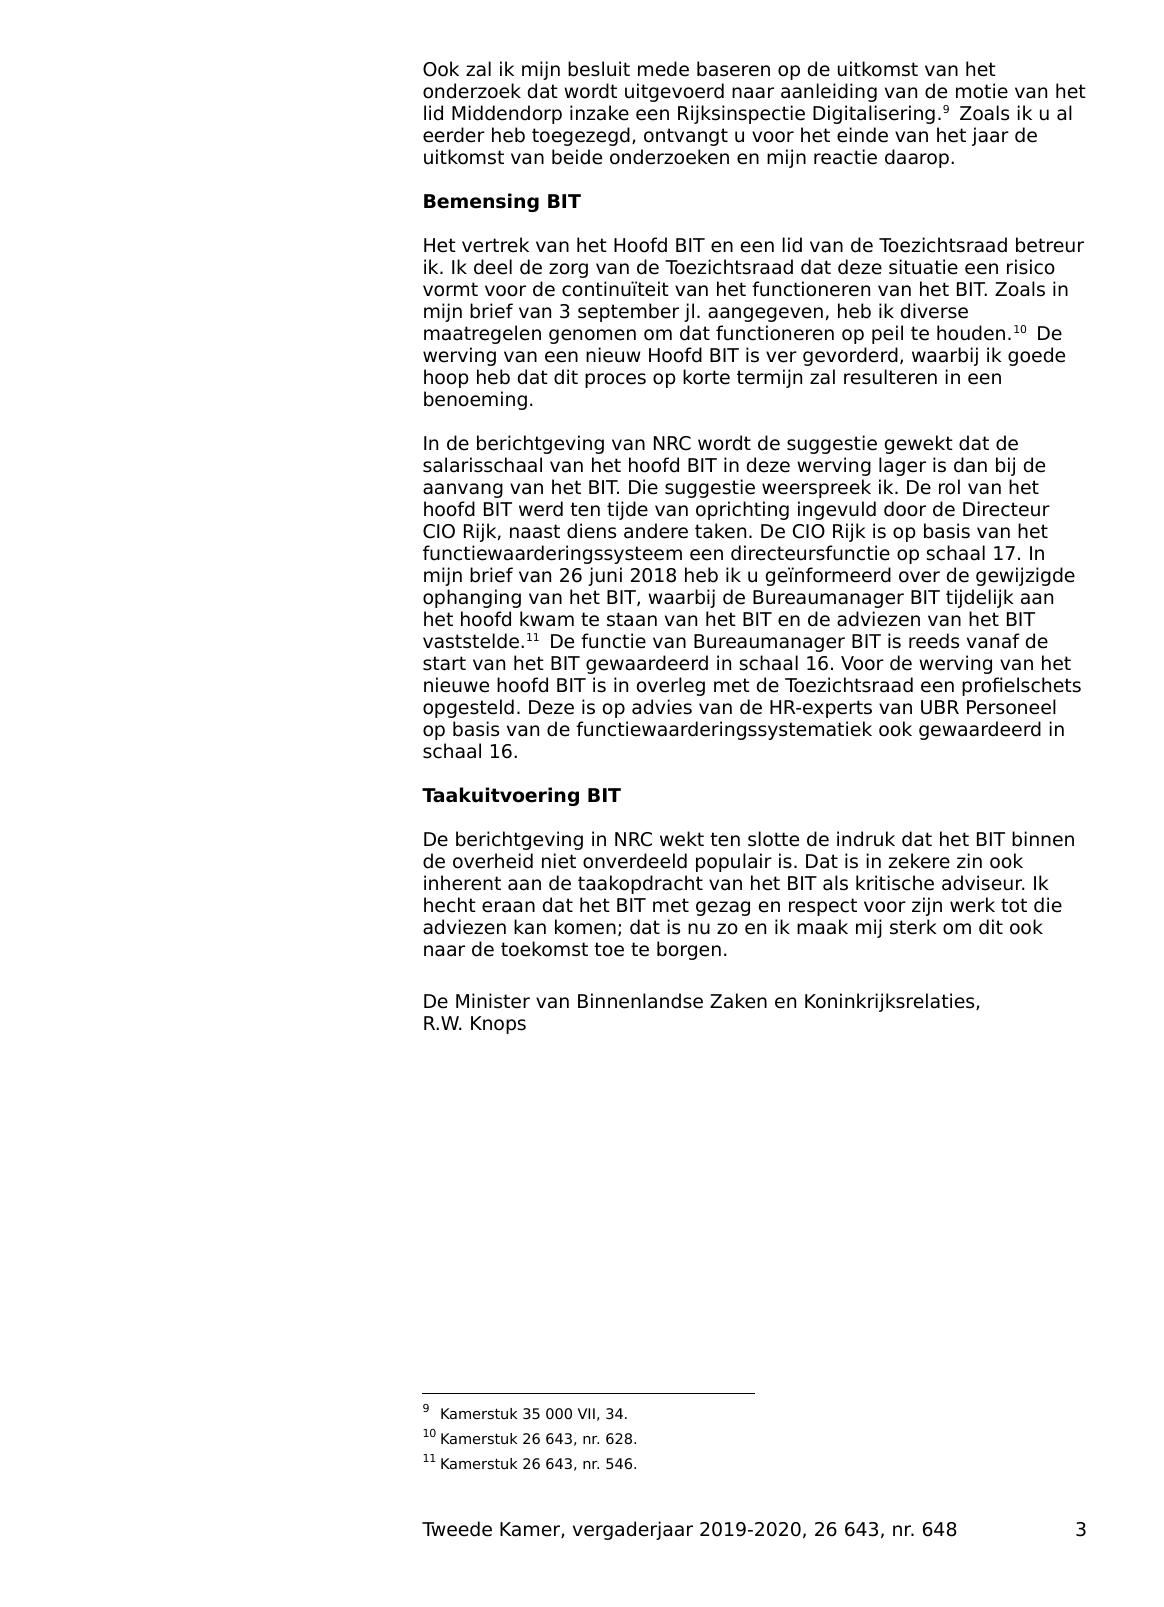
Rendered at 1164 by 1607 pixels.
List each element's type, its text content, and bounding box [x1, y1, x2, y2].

subtitle Taakuitvoering BIT [422, 785, 1087, 807]
text Kamerstuk 26 643, nr. 628. [422, 1427, 1087, 1449]
text Het vertrek van het Hoofd BIT en een lid van de Toezichtsraad betreur ik. Ik deel de zorg van de Toezichtsraad dat deze situatie een risico vormt voor de continuïteit van het functioneren van het BIT. Zoals in mijn brief van 3 september jl. aangegeven, heb ik diverse maatregelen genomen om dat functioneren op peil te houden. De werving van een nieuw Hoofd BIT is ver gevorderd, waarbij ik goede hoop heb dat dit proces op korte termijn zal resulteren in een benoeming. [422, 235, 1087, 411]
subtitle Bemensing BIT [422, 191, 1087, 213]
text De berichtgeving in NRC wekt ten slotte de indruk dat het BIT binnen de overheid niet onverdeeld populair is. Dat is in zekere zin ook inherent aan de taakopdracht van het BIT als kritische adviseur. Ik hecht eraan dat het BIT met gezag en respect voor zijn werk tot die adviezen kan komen; dat is nu zo en ik maak mij sterk om dit ook naar de toekomst toe te borgen. [422, 829, 1087, 961]
text De Minister van Binnenlandse Zaken en Koninkrijksrelaties, R.W. Knops [422, 991, 1087, 1035]
text Kamerstuk 35 000 VII, 34. [422, 1402, 1087, 1424]
text In de berichtgeving van NRC wordt de suggestie gewekt dat de salarisschaal van het hoofd BIT in deze werving lager is dan bij de aanvang van het BIT. Die suggestie weerspreek ik. De rol van het hoofd BIT werd ten tijde van oprichting ingevuld door de Directeur CIO Rijk, naast diens andere taken. De CIO Rijk is op basis van het functiewaarderingssysteem een directeursfunctie op schaal 17. In mijn brief van 26 juni 2018 heb ik u geïnformeerd over de gewijzigde ophanging van het BIT, waarbij de Bureaumanager BIT tijdelijk aan het hoofd kwam te staan van het BIT en de adviezen van het BIT vaststelde. De functie van Bureaumanager BIT is reeds vanaf de start van het BIT gewaardeerd in schaal 16. Voor de werving van het nieuwe hoofd BIT is in overleg met de Toezichtsraad een profielschets opgesteld. Deze is op advies van de HR-experts van UBR Personeel op basis van de functiewaarderingssystematiek ook gewaardeerd in schaal 16. [422, 433, 1087, 763]
text Ook zal ik mijn besluit mede baseren op de uitkomst van het onderzoek dat wordt uitgevoerd naar aanleiding van de motie van het lid Middendorp inzake een Rijksinspectie Digitalisering. Zoals ik u al eerder heb toegezegd, ontvangt u voor het einde van het jaar de uitkomst van beide onderzoeken en mijn reactie daarop. [422, 59, 1087, 169]
text Kamerstuk 26 643, nr. 546. [422, 1452, 1087, 1474]
